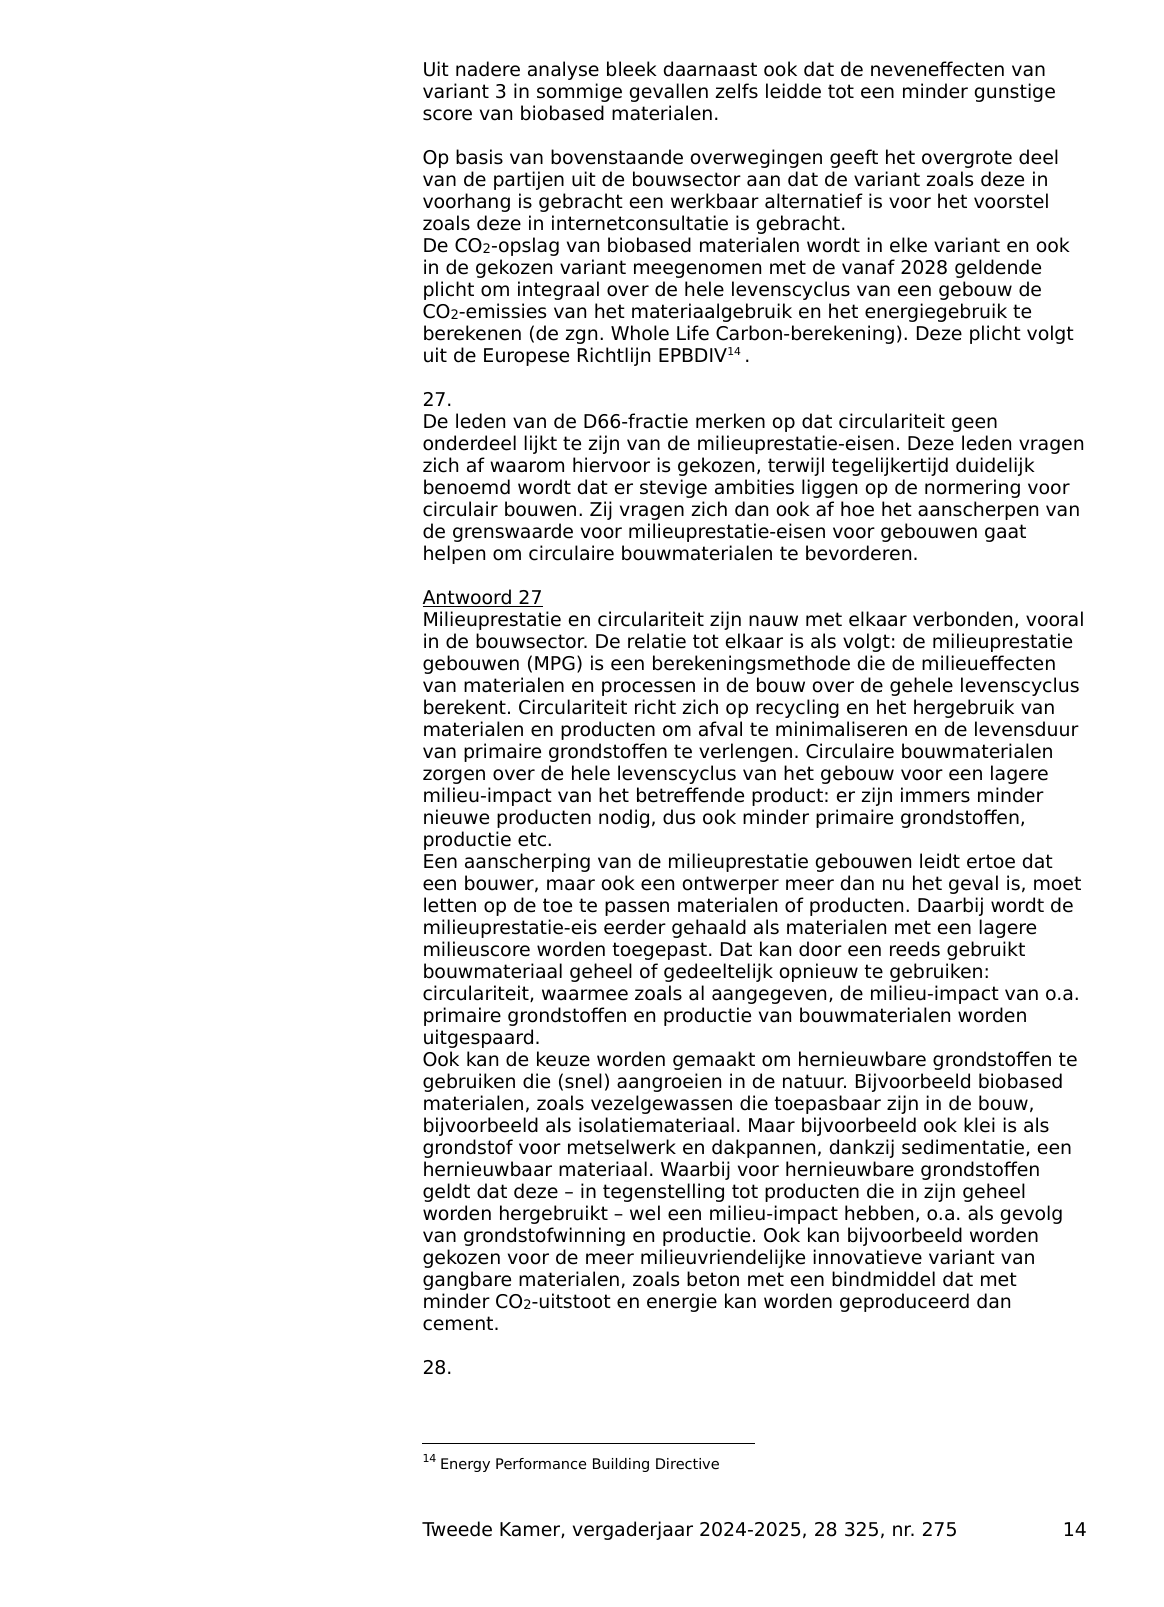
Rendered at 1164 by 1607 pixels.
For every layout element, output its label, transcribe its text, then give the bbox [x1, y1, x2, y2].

text De leden van de D66-fractie merken op dat circulariteit geen onderdeel lijkt te zijn van de milieuprestatie-eisen. Deze leden vragen zich af waarom hiervoor is gekozen, terwijl tegelijkertijd duidelijk benoemd wordt dat er stevige ambities liggen op de normering voor circulair bouwen. Zij vragen zich dan ook af hoe het aanscherpen van de grenswaarde voor milieuprestatie-eisen voor gebouwen gaat helpen om circulaire bouwmaterialen te bevorderen. [422, 411, 1087, 565]
text Op basis van bovenstaande overwegingen geeft het overgrote deel van de partijen uit de bouwsector aan dat de variant zoals deze in voorhang is gebracht een werkbaar alternatief is voor het voorstel zoals deze in internetconsultatie is gebracht. [422, 147, 1087, 235]
text Een aanscherping van de milieuprestatie gebouwen leidt ertoe dat een bouwer, maar ook een ontwerper meer dan nu het geval is, moet letten op de toe te passen materialen of producten. Daarbij wordt de milieuprestatie-eis eerder gehaald als materialen met een lagere milieuscore worden toegepast. Dat kan door een reeds gebruikt bouwmateriaal geheel of gedeeltelijk opnieuw te gebruiken: circulariteit, waarmee zoals al aangegeven, de milieu-impact van o.a. primaire grondstoffen en productie van bouwmaterialen worden uitgespaard. [422, 851, 1087, 1049]
text Uit nadere analyse bleek daarnaast ook dat de neveneffecten van variant 3 in sommige gevallen zelfs leidde tot een minder gunstige score van biobased materialen. [422, 59, 1087, 125]
text 27. [422, 389, 1087, 411]
text Milieuprestatie en circulariteit zijn nauw met elkaar verbonden, vooral in de bouwsector. De relatie tot elkaar is als volgt: de milieuprestatie gebouwen (MPG) is een berekeningsmethode die de milieueffecten van materialen en processen in de bouw over de gehele levenscyclus berekent. Circulariteit richt zich op recycling en het hergebruik van materialen en producten om afval te minimaliseren en de levensduur van primaire grondstoffen te verlengen. Circulaire bouwmaterialen zorgen over de hele levenscyclus van het gebouw voor een lagere milieu-impact van het betreffende product: er zijn immers minder nieuwe producten nodig, dus ook minder primaire grondstoffen, productie etc. [422, 609, 1087, 851]
text Energy Performance Building Directive [422, 1452, 1087, 1474]
text De CO2-opslag van biobased materialen wordt in elke variant en ook in de gekozen variant meegenomen met de vanaf 2028 geldende plicht om integraal over de hele levenscyclus van een gebouw de CO2-emissies van het materiaalgebruik en het energiegebruik te berekenen (de zgn. Whole Life Carbon-berekening). Deze plicht volgt uit de Europese Richtlijn EPBDIV. [422, 235, 1087, 367]
text Antwoord 27 [422, 587, 1087, 609]
text Ook kan de keuze worden gemaakt om hernieuwbare grondstoffen te gebruiken die (snel) aangroeien in de natuur. Bijvoorbeeld biobased materialen, zoals vezelgewassen die toepasbaar zijn in de bouw, bijvoorbeeld als isolatiemateriaal. Maar bijvoorbeeld ook klei is als grondstof voor metselwerk en dakpannen, dankzij sedimentatie, een hernieuwbaar materiaal. Waarbij voor hernieuwbare grondstoffen geldt dat deze – in tegenstelling tot producten die in zijn geheel worden hergebruikt – wel een milieu-impact hebben, o.a. als gevolg van grondstofwinning en productie. Ook kan bijvoorbeeld worden gekozen voor de meer milieuvriendelijke innovatieve variant van gangbare materialen, zoals beton met een bindmiddel dat met minder CO2-uitstoot en energie kan worden geproduceerd dan cement. [422, 1049, 1087, 1334]
text 28. [422, 1357, 1087, 1379]
